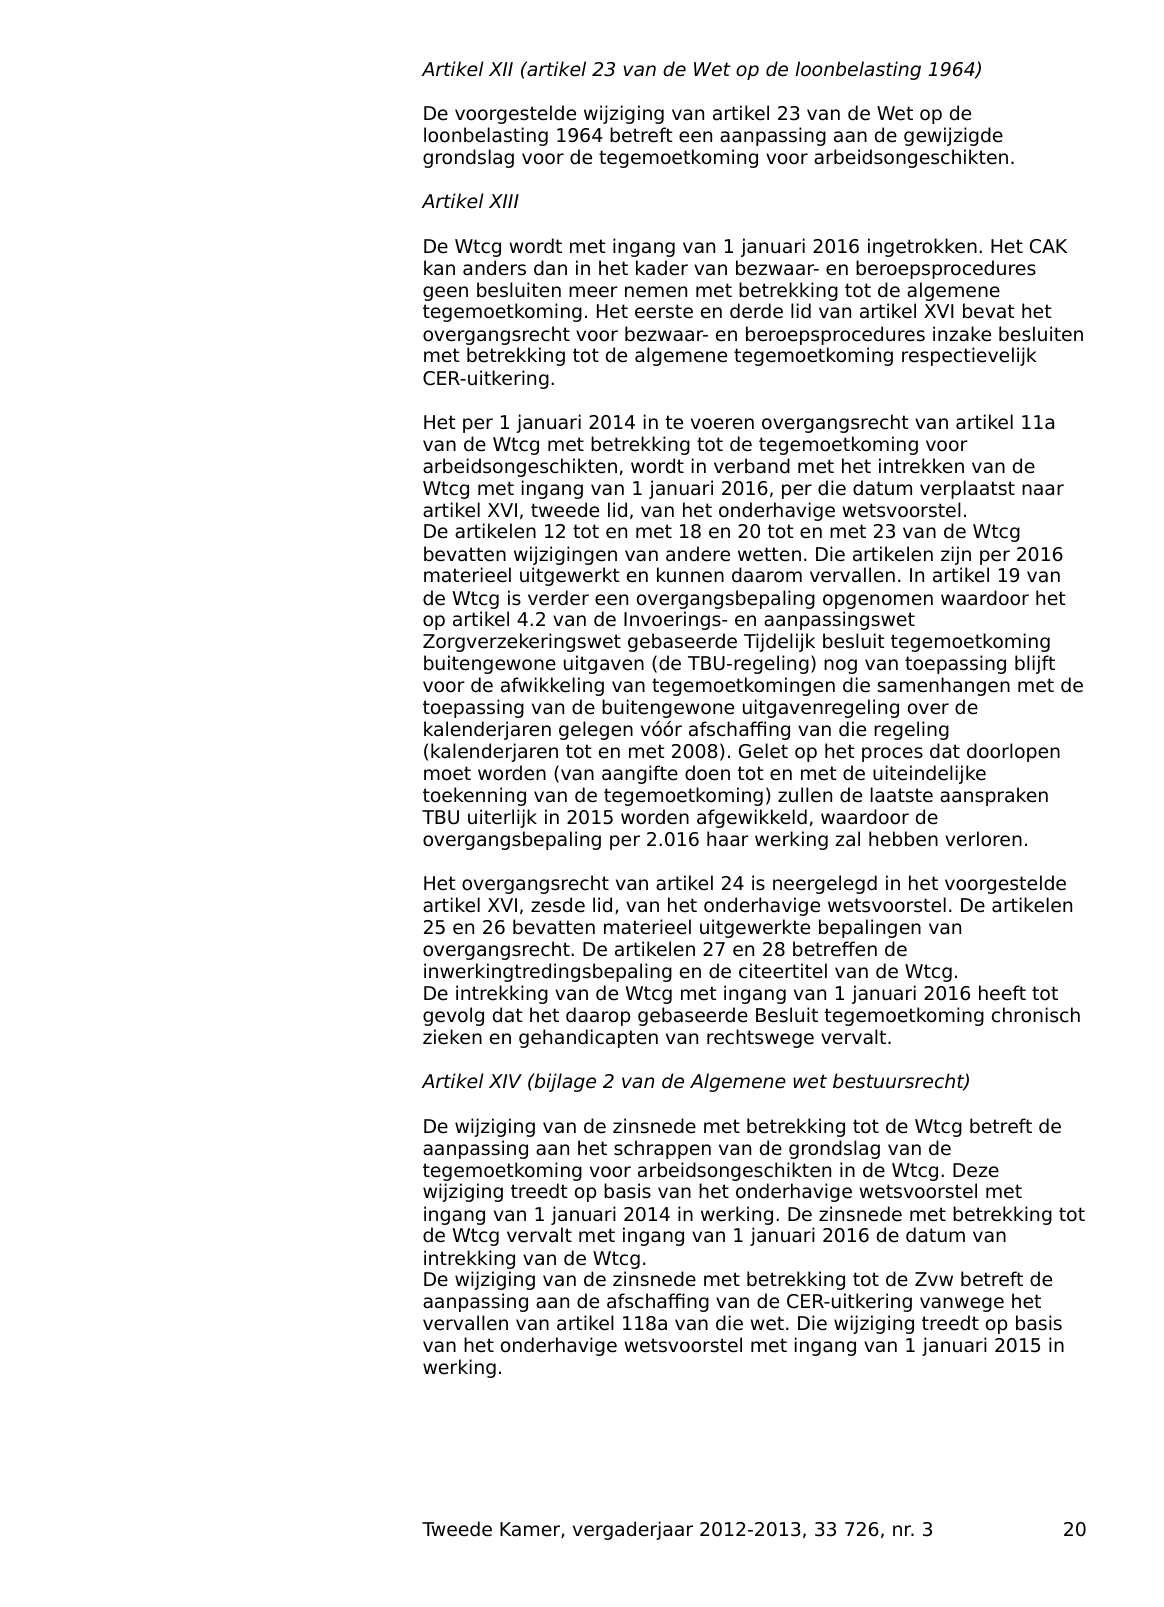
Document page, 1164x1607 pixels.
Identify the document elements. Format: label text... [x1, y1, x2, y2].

text De artikelen 12 tot en met 18 en 20 tot en met 23 van de Wtcg bevatten wijzigingen van andere wetten. Die artikelen zijn per 2016 materieel uitgewerkt en kunnen daarom vervallen. In artikel 19 van de Wtcg is verder een overgangsbepaling opgenomen waardoor het op artikel 4.2 van de Invoerings- en aanpassingswet Zorgverzekeringswet gebaseerde Tijdelijk besluit tegemoetkoming buitengewone uitgaven (de TBU-regeling) nog van toepassing blijft voor de afwikkeling van tegemoetkomingen die samenhangen met de toepassing van de buitengewone uitgavenregeling over de kalenderjaren gelegen vóór afschaffing van die regeling (kalenderjaren tot en met 2008). Gelet op het proces dat doorlopen moet worden (van aangifte doen tot en met de uiteindelijke toekenning van de tegemoetkoming) zullen de laatste aanspraken TBU uiterlijk in 2015 worden afgewikkeld, waardoor de overgangsbepaling per 2.016 haar werking zal hebben verloren. [422, 521, 1087, 851]
text Het overgangsrecht van artikel 24 is neergelegd in het voorgestelde artikel XVI, zesde lid, van het onderhavige wetsvoorstel. De artikelen 25 en 26 bevatten materieel uitgewerkte bepalingen van overgangsrecht. De artikelen 27 en 28 betreffen de inwerkingtredingsbepaling en de citeertitel van de Wtcg. [422, 873, 1087, 983]
subtitle Artikel XIV (bijlage 2 van de Algemene wet bestuursrecht) [422, 1071, 1087, 1093]
text De wijziging van de zinsnede met betrekking tot de Wtcg betreft de aanpassing aan het schrappen van de grondslag van de tegemoetkoming voor arbeidsongeschikten in de Wtcg. Deze wijziging treedt op basis van het onderhavige wetsvoorstel met ingang van 1 januari 2014 in werking. De zinsnede met betrekking tot de Wtcg vervalt met ingang van 1 januari 2016 de datum van intrekking van de Wtcg. [422, 1116, 1087, 1269]
text De Wtcg wordt met ingang van 1 januari 2016 ingetrokken. Het CAK kan anders dan in het kader van bezwaar- en beroepsprocedures geen besluiten meer nemen met betrekking tot de algemene tegemoetkoming. Het eerste en derde lid van artikel XVI bevat het overgangsrecht voor bezwaar- en beroepsprocedures inzake besluiten met betrekking tot de algemene tegemoetkoming respectievelijk CER-uitkering. [422, 236, 1087, 389]
text Het per 1 januari 2014 in te voeren overgangsrecht van artikel 11a van de Wtcg met betrekking tot de tegemoetkoming voor arbeidsongeschikten, wordt in verband met het intrekken van de Wtcg met ingang van 1 januari 2016, per die datum verplaatst naar artikel XVI, tweede lid, van het onderhavige wetsvoorstel. [422, 412, 1087, 521]
text De wijziging van de zinsnede met betrekking tot de Zvw betreft de aanpassing aan de afschaffing van de CER-uitkering vanwege het vervallen van artikel 118a van die wet. Die wijziging treedt op basis van het onderhavige wetsvoorstel met ingang van 1 januari 2015 in werking. [422, 1269, 1087, 1379]
subtitle Artikel XIII [422, 191, 1087, 213]
text De intrekking van de Wtcg met ingang van 1 januari 2016 heeft tot gevolg dat het daarop gebaseerde Besluit tegemoetkoming chronisch zieken en gehandicapten van rechtswege vervalt. [422, 983, 1087, 1049]
text De voorgestelde wijziging van artikel 23 van de Wet op de loonbelasting 1964 betreft een aanpassing aan de gewijzigde grondslag voor de tegemoetkoming voor arbeidsongeschikten. [422, 103, 1087, 169]
subtitle Artikel XII (artikel 23 van de Wet op de loonbelasting 1964) [422, 59, 1087, 81]
